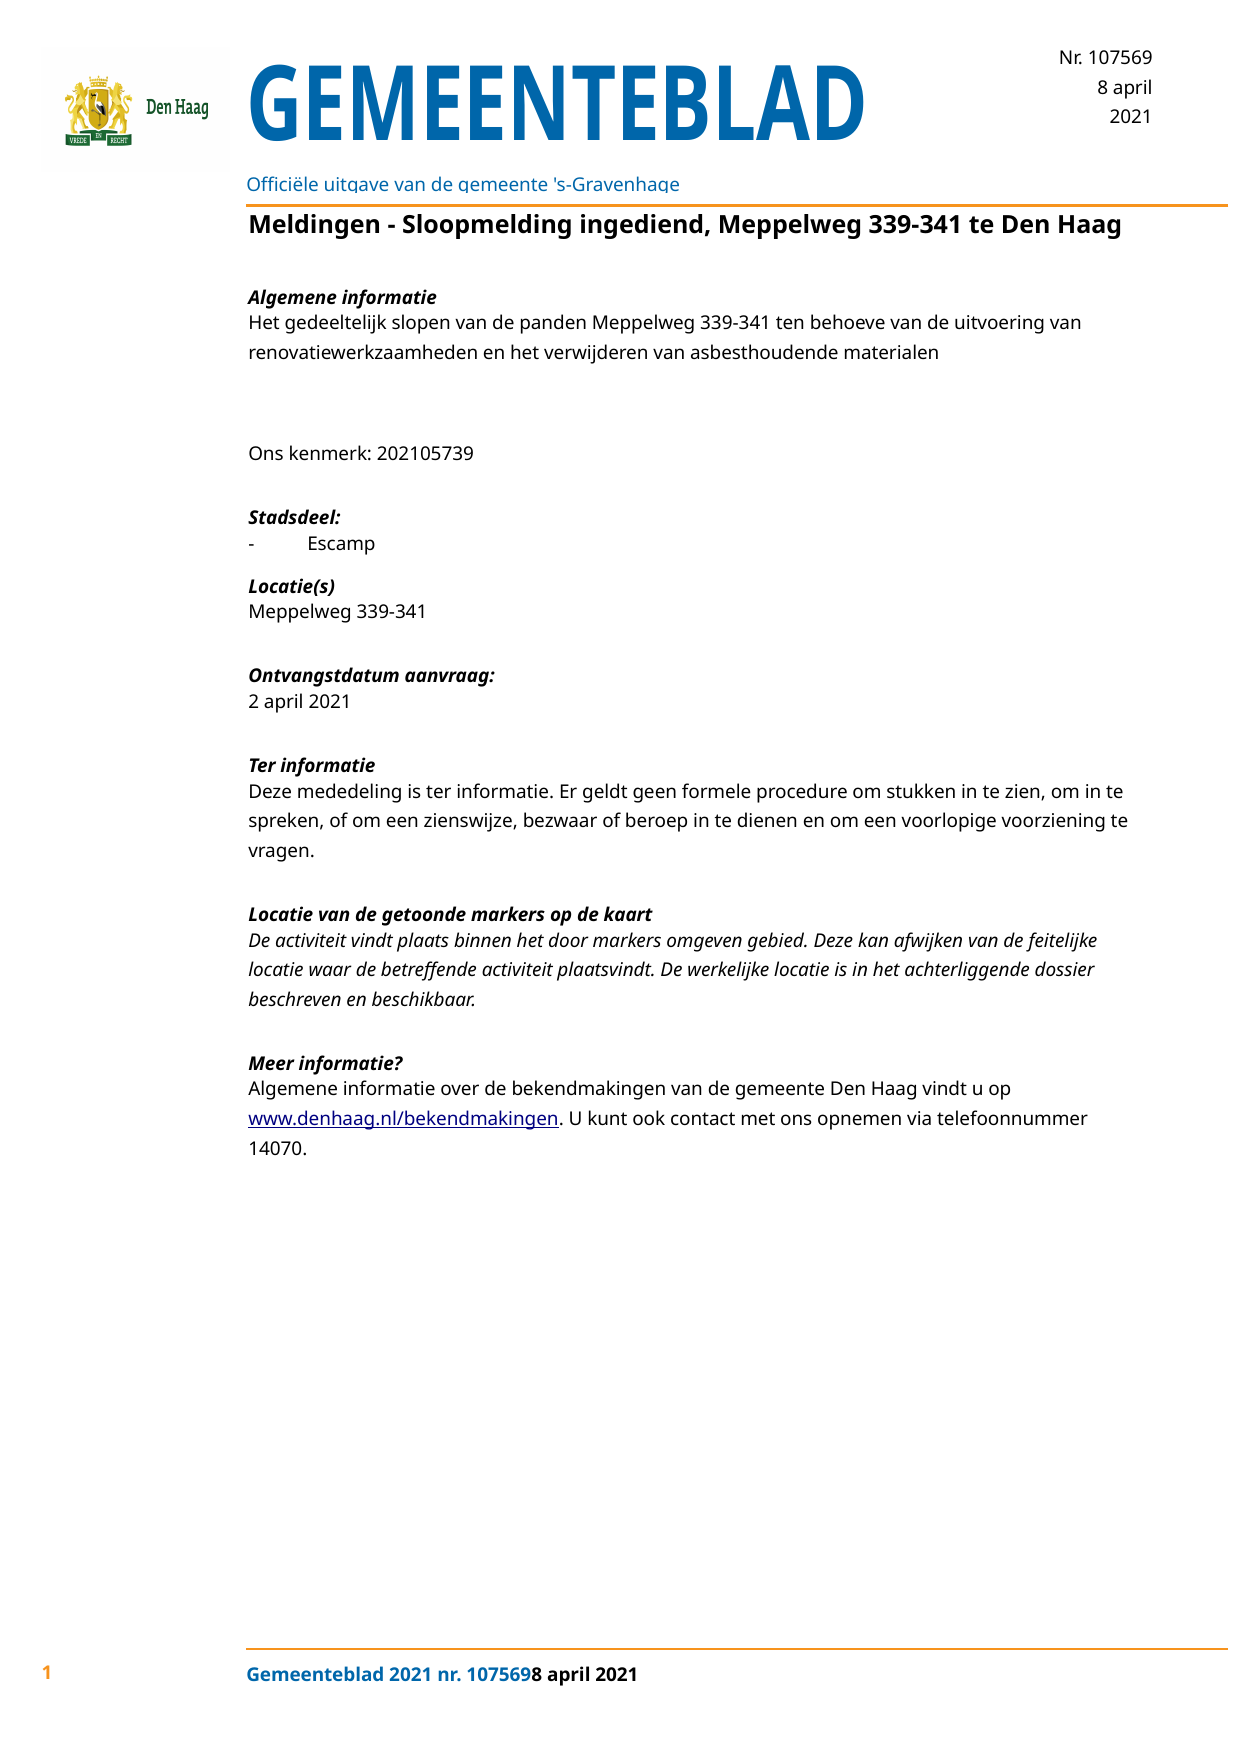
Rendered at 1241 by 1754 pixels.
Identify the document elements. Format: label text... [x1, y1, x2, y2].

text De activiteit vindt plaats binnen het door markers omgeven gebied. Deze kan afwijken van de feitelijke locatie waar de betreffende activiteit plaatsvindt. De werkelijke locatie is in het achterliggende dossier beschreven en beschikbaar. [248, 927, 1152, 1012]
text Het gedeeltelijk slopen van de panden Meppelweg 339-341 ten behoeve van de uitvoering van renovatiewerkzaamheden en het verwijderen van asbesthoudende materialen [248, 309, 1152, 365]
text Locatie van de getoonde markers op de kaart [248, 901, 1152, 927]
text Meer informatie? [248, 1050, 1152, 1076]
text Meldingen - Sloopmelding ingediend, Meppelweg 339-341 te Den Haag [248, 207, 1152, 241]
text Ter informatie [248, 752, 1152, 778]
text Locatie(s) [248, 573, 1152, 598]
text Ontvangstdatum aanvraag: [248, 662, 1152, 688]
text Deze mededeling is ter informatie. Er geldt geen formele procedure om stukken in te zien, om in te spreken, of om een zienswijze, bezwaar of beroep in te dienen en om een voorlopige voorziening te vragen. [248, 778, 1152, 863]
text Algemene informatie [248, 284, 1152, 309]
text 2 april 2021 [248, 688, 1152, 714]
text Stadsdeel: [248, 504, 1152, 530]
picture [41, 47, 231, 172]
text Algemene informatie over de bekendmakingen van de gemeente Den Haag vindt u op www.denhaag.nl/bekendmakingen. U kunt ook contact met ons opnemen via telefoonnummer 14070. [248, 1076, 1152, 1161]
list Escamp [248, 530, 1152, 555]
text Ons kenmerk: 202105739 [248, 440, 1152, 466]
text Meppelweg 339-341 [248, 598, 1152, 624]
